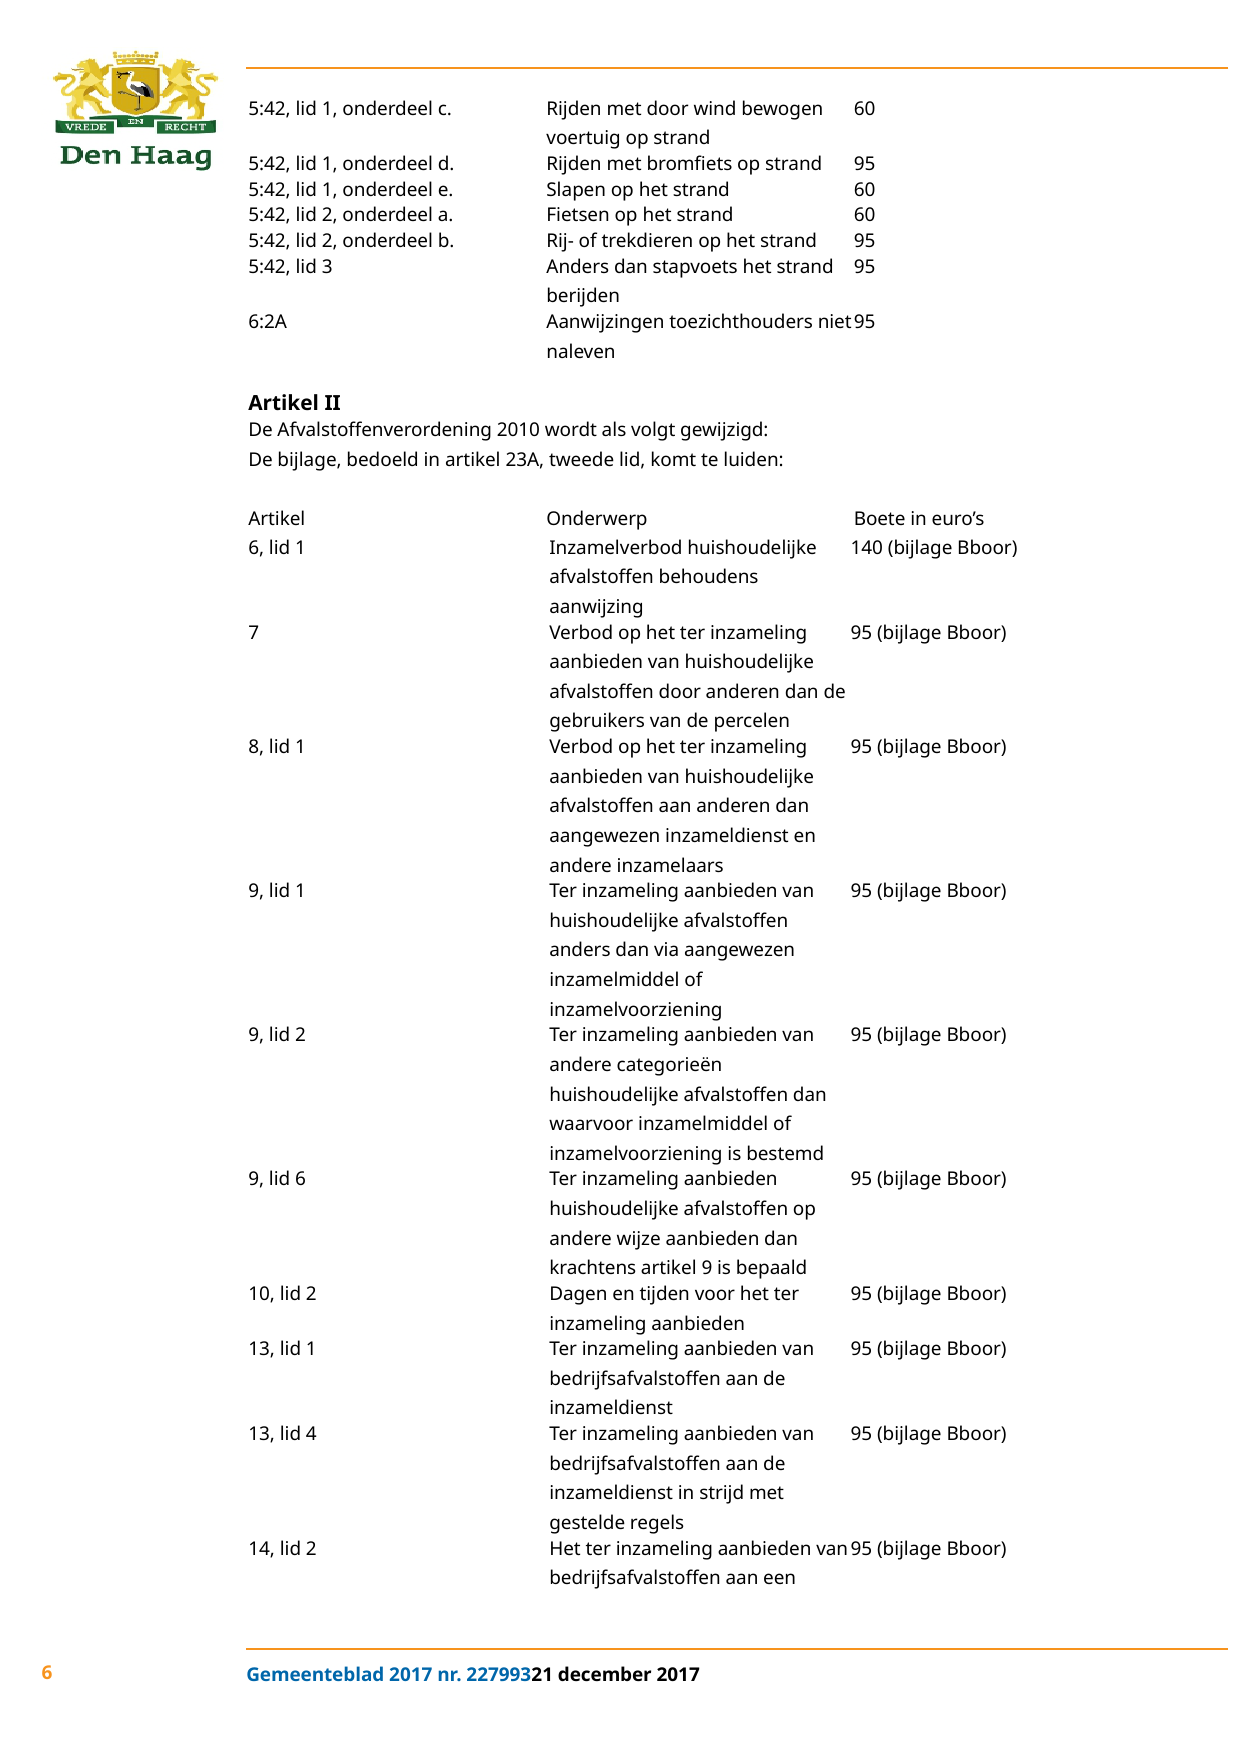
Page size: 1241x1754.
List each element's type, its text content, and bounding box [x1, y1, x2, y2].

table_cell 5:42, lid 2, onderdeel b. [248, 227, 546, 253]
table_header 140 (bijlage Bboor) [850, 534, 1152, 619]
table_cell 95 (bijlage Bboor) [850, 1335, 1152, 1420]
table_cell Aanwijzingen toezichthouders niet naleven [546, 308, 853, 364]
table_cell 60 [854, 202, 1152, 227]
table_header Onderwerp [546, 505, 853, 531]
table_cell Ter inzameling aanbieden van bedrijfsafvalstoffen aan de inzameldienst in strijd met gestelde regels [549, 1420, 850, 1535]
table_cell 60 [854, 95, 1152, 150]
table_cell Slapen op het strand [546, 176, 853, 202]
table_cell 95 (bijlage Bboor) [850, 1535, 1152, 1590]
table_cell Anders dan stapvoets het strand berijden [546, 253, 853, 308]
table_cell 5:42, lid 1, onderdeel e. [248, 176, 546, 202]
table_cell 95 (bijlage Bboor) [850, 1166, 1152, 1280]
table_cell 95 (bijlage Bboor) [850, 619, 1152, 733]
table_cell 95 (bijlage Bboor) [850, 734, 1152, 877]
table_header Inzamelverbod huishoudelijke afvalstoffen behoudens aanwijzing [549, 534, 850, 619]
table_cell 7 [248, 619, 549, 733]
table_cell 14, lid 2 [248, 1535, 549, 1590]
table_cell Dagen en tijden voor het ter inzameling aanbieden [549, 1280, 850, 1335]
table_cell 6:2A [248, 308, 546, 364]
table_cell 95 [854, 308, 1152, 364]
text De bijlage, bedoeld in artikel 23A, tweede lid, komt te luiden: [248, 446, 1152, 471]
table_cell 9, lid 6 [248, 1166, 549, 1280]
table_cell 95 (bijlage Bboor) [850, 878, 1152, 1022]
table_cell 5:42, lid 1, onderdeel c. [248, 95, 546, 150]
table_cell Ter inzameling aanbieden van andere categorieën huishoudelijke afvalstoffen dan waarvoor inzamelmiddel of inzamelvoorziening is bestemd [549, 1022, 850, 1166]
table_cell 10, lid 2 [248, 1280, 549, 1335]
table_cell 60 [854, 176, 1152, 202]
table_cell Rijden met door wind bewogen voertuig op strand [546, 95, 853, 150]
table_header Boete in euro’s [854, 505, 1152, 531]
table_cell 13, lid 4 [248, 1420, 549, 1535]
table_header 6, lid 1 [248, 534, 549, 619]
table_cell 13, lid 1 [248, 1335, 549, 1420]
table_cell Verbod op het ter inzameling aanbieden van huishoudelijke afvalstoffen aan anderen dan aangewezen inzameldienst en andere inzamelaars [549, 734, 850, 877]
table_cell 5:42, lid 2, onderdeel a. [248, 202, 546, 227]
table_cell 5:42, lid 1, onderdeel d. [248, 150, 546, 176]
table_cell 9, lid 2 [248, 1022, 549, 1166]
table_cell Verbod op het ter inzameling aanbieden van huishoudelijke afvalstoffen door anderen dan de gebruikers van de percelen [549, 619, 850, 733]
text Artikel II [248, 388, 1152, 416]
table_cell Ter inzameling aanbieden van bedrijfsafvalstoffen aan de inzameldienst [549, 1335, 850, 1420]
text De Afvalstoffenverordening 2010 wordt als volgt gewijzigd: [248, 416, 1152, 442]
table_cell Het ter inzameling aanbieden van bedrijfsafvalstoffen aan een [549, 1535, 850, 1590]
table_cell 95 [854, 150, 1152, 176]
table_cell 95 (bijlage Bboor) [850, 1022, 1152, 1166]
table_cell 95 [854, 227, 1152, 253]
table_cell 95 (bijlage Bboor) [850, 1280, 1152, 1335]
table_cell 5:42, lid 3 [248, 253, 546, 308]
table_cell Rij- of trekdieren op het strand [546, 227, 853, 253]
table_cell 95 [854, 253, 1152, 308]
table_cell Ter inzameling aanbieden huishoudelijke afvalstoffen op andere wijze aanbieden dan krachtens artikel 9 is bepaald [549, 1166, 850, 1280]
table_cell Ter inzameling aanbieden van huishoudelijke afvalstoffen anders dan via aangewezen inzamelmiddel of inzamelvoorziening [549, 878, 850, 1022]
table_header Artikel [248, 505, 546, 531]
table_cell 95 (bijlage Bboor) [850, 1420, 1152, 1535]
table_cell 9, lid 1 [248, 878, 549, 1022]
table_cell Fietsen op het strand [546, 202, 853, 227]
picture [41, 47, 231, 172]
table_cell Rijden met bromfiets op strand [546, 150, 853, 176]
table_cell 8, lid 1 [248, 734, 549, 877]
